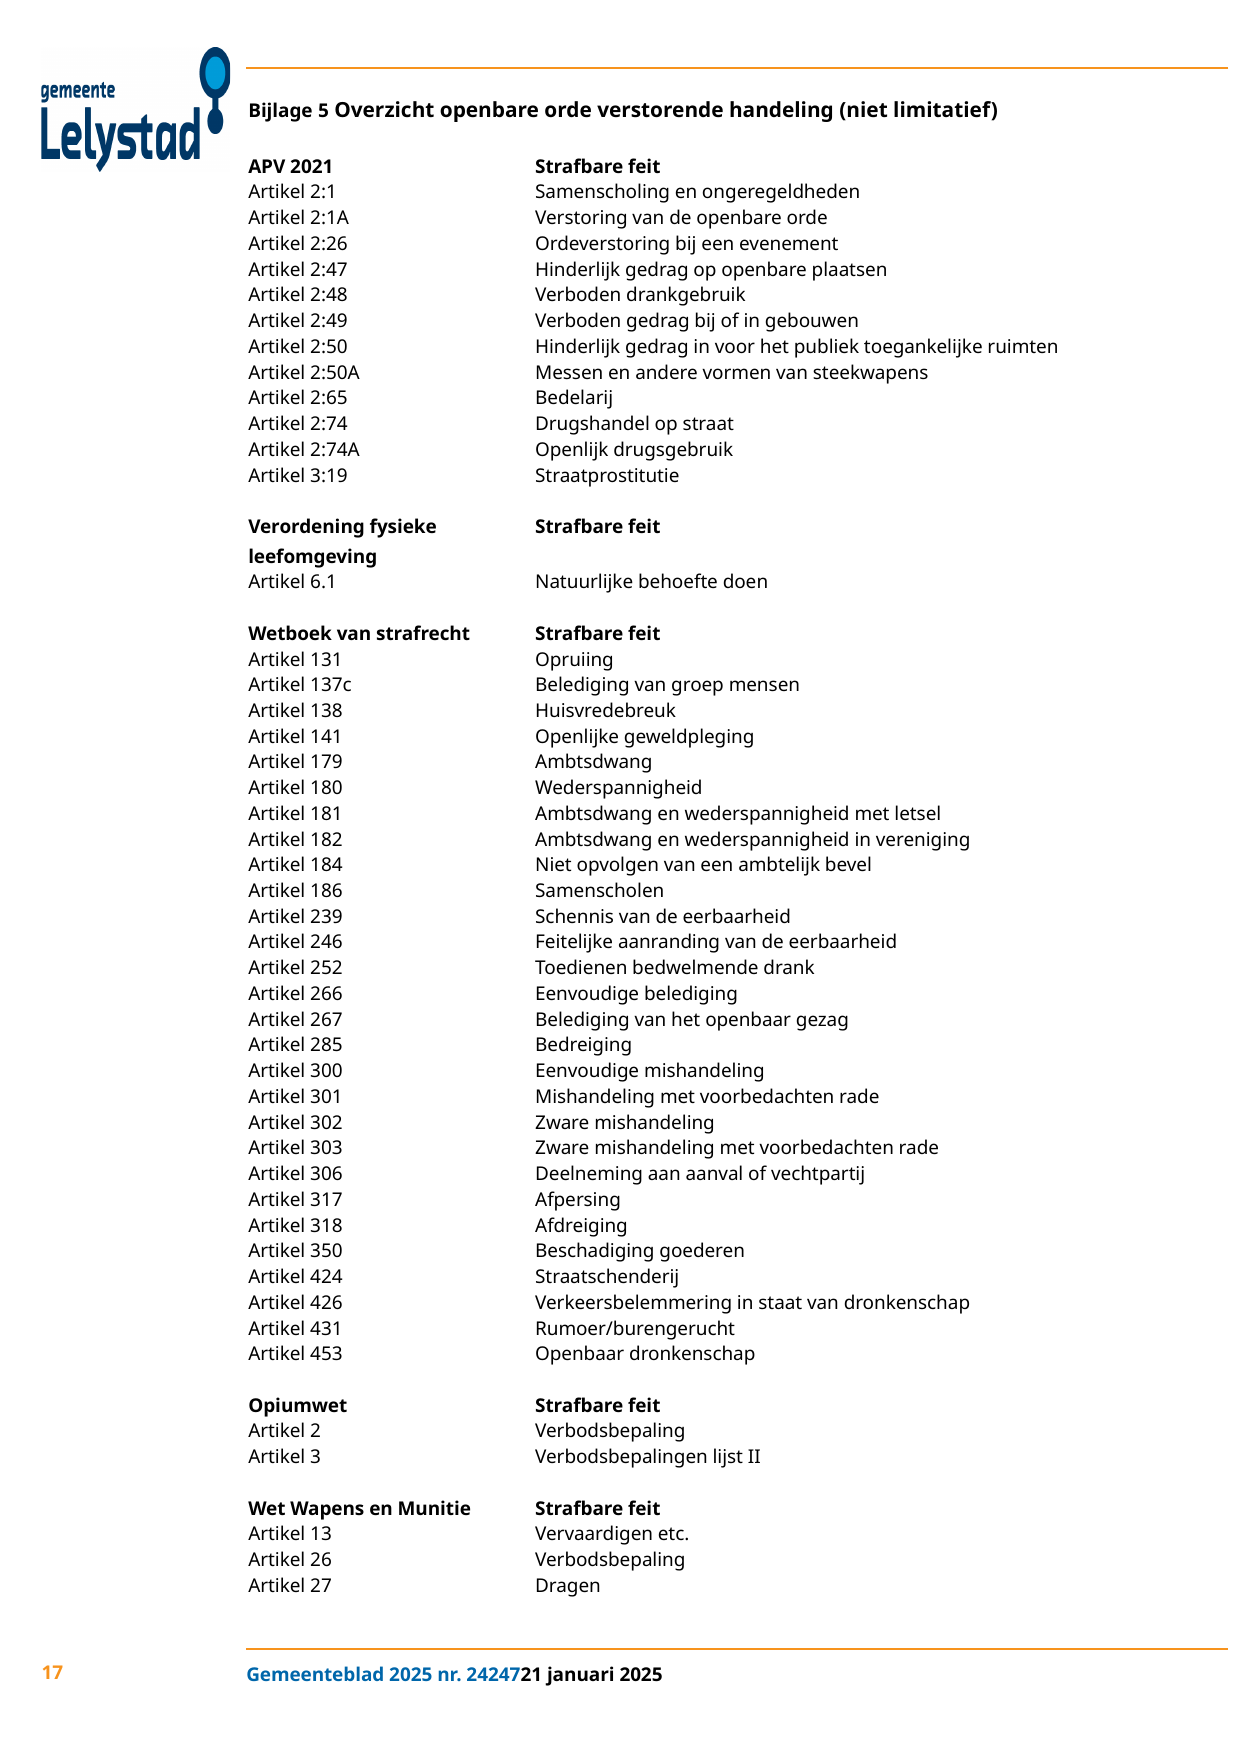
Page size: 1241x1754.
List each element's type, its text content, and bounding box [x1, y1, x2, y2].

table_cell Opiumwet [248, 1392, 535, 1418]
table_cell Artikel 303 [248, 1135, 535, 1160]
picture [41, 47, 231, 172]
table_cell Verkeersbelemmering in staat van dronkenschap [535, 1289, 1152, 1315]
table_cell Belediging van het openbaar gezag [535, 1006, 1152, 1032]
table_cell Artikel 302 [248, 1109, 535, 1134]
table_cell [248, 488, 535, 513]
table_cell Strafbare feit [535, 1495, 1152, 1521]
table_cell Ordeverstoring bij een evenement [535, 230, 1152, 256]
table_cell Samenscholing en ongeregeldheden [535, 179, 1152, 204]
table_cell Artikel 179 [248, 749, 535, 774]
table_cell Artikel 27 [248, 1572, 535, 1598]
text Bijlage 5 Overzicht openbare orde verstorende handeling (niet limitatief) [248, 95, 1152, 123]
table_cell [535, 488, 1152, 513]
table_cell Artikel 131 [248, 646, 535, 671]
table_cell Feitelijke aanranding van de eerbaarheid [535, 929, 1152, 954]
table_cell Eenvoudige mishandeling [535, 1058, 1152, 1083]
table_cell [535, 1469, 1152, 1495]
table_cell Bedelarij [535, 385, 1152, 410]
table_cell Belediging van groep mensen [535, 671, 1152, 697]
table_cell Opruiing [535, 646, 1152, 671]
table_cell Artikel 182 [248, 826, 535, 852]
table_cell Zware mishandeling [535, 1109, 1152, 1134]
table_cell Artikel 306 [248, 1160, 535, 1186]
table_cell Artikel 426 [248, 1289, 535, 1315]
table_cell Artikel 2:50A [248, 359, 535, 384]
table_cell Schennis van de eerbaarheid [535, 903, 1152, 929]
table_header APV 2021 [248, 153, 535, 179]
table_cell Artikel 6.1 [248, 569, 535, 594]
table_cell Wederspannigheid [535, 774, 1152, 800]
table_cell Deelneming aan aanval of vechtpartij [535, 1160, 1152, 1186]
table_cell Hinderlijk gedrag op openbare plaatsen [535, 256, 1152, 282]
table_cell Artikel 2 [248, 1418, 535, 1443]
table_cell Artikel 2:74 [248, 410, 535, 436]
table_header Strafbare feit [535, 153, 1152, 179]
table_cell Dragen [535, 1572, 1152, 1598]
table_cell Mishandeling met voorbedachten rade [535, 1083, 1152, 1109]
table_cell Artikel 239 [248, 903, 535, 929]
table_cell Artikel 266 [248, 980, 535, 1006]
table_cell Straatprostitutie [535, 462, 1152, 487]
table_cell Beschadiging goederen [535, 1238, 1152, 1263]
table_cell Artikel 300 [248, 1058, 535, 1083]
table_cell Straatschenderij [535, 1263, 1152, 1289]
table_cell Ambtsdwang en wederspannigheid in vereniging [535, 826, 1152, 852]
table_cell Toedienen bedwelmende drank [535, 955, 1152, 980]
table_cell Artikel 2:49 [248, 308, 535, 333]
table_cell Ambtsdwang en wederspannigheid met letsel [535, 800, 1152, 826]
table_cell Artikel 141 [248, 723, 535, 749]
table_cell Artikel 285 [248, 1032, 535, 1057]
table_cell Artikel 138 [248, 697, 535, 723]
table_cell Wet Wapens en Munitie [248, 1495, 535, 1521]
table_cell Strafbare feit [535, 620, 1152, 646]
table_cell Openlijke geweldpleging [535, 723, 1152, 749]
table_cell Artikel 184 [248, 852, 535, 877]
table_cell Artikel 350 [248, 1238, 535, 1263]
table_cell Hinderlijk gedrag in voor het publiek toegankelijke ruimten [535, 333, 1152, 359]
table_cell Artikel 2:74A [248, 436, 535, 462]
table_cell Artikel 137c [248, 671, 535, 697]
table_cell Artikel 3 [248, 1443, 535, 1469]
table_cell Rumoer/burengerucht [535, 1315, 1152, 1340]
table_cell Artikel 246 [248, 929, 535, 954]
table_cell [535, 594, 1152, 620]
table_cell Artikel 2:1 [248, 179, 535, 204]
table_cell Messen en andere vormen van steekwapens [535, 359, 1152, 384]
table_cell Artikel 26 [248, 1546, 535, 1572]
table_cell Artikel 181 [248, 800, 535, 826]
table_cell Verbodsbepalingen lijst II [535, 1443, 1152, 1469]
table_cell Artikel 453 [248, 1340, 535, 1366]
table_cell Ambtsdwang [535, 749, 1152, 774]
table_cell Artikel 180 [248, 774, 535, 800]
table_cell Wetboek van strafrecht [248, 620, 535, 646]
table_cell Artikel 431 [248, 1315, 535, 1340]
table_cell Verstoring van de openbare orde [535, 205, 1152, 230]
table_cell Artikel 424 [248, 1263, 535, 1289]
table_cell Niet opvolgen van een ambtelijk bevel [535, 852, 1152, 877]
table_cell Verbodsbepaling [535, 1546, 1152, 1572]
table_cell Afdreiging [535, 1212, 1152, 1237]
table_cell Verboden drankgebruik [535, 282, 1152, 307]
table_cell [535, 1366, 1152, 1392]
table_cell Openbaar dronkenschap [535, 1340, 1152, 1366]
table_cell Artikel 252 [248, 955, 535, 980]
table_cell Artikel 2:65 [248, 385, 535, 410]
table_cell Strafbare feit [535, 513, 1152, 568]
table_cell Verboden gedrag bij of in gebouwen [535, 308, 1152, 333]
table_cell Artikel 2:47 [248, 256, 535, 282]
table_cell Verordening fysieke leefomgeving [248, 513, 535, 568]
table_cell Artikel 2:50 [248, 333, 535, 359]
table_cell Artikel 2:48 [248, 282, 535, 307]
table_cell Artikel 317 [248, 1186, 535, 1212]
table_cell Artikel 318 [248, 1212, 535, 1237]
table_cell Eenvoudige belediging [535, 980, 1152, 1006]
table_cell [248, 1366, 535, 1392]
table_cell Zware mishandeling met voorbedachten rade [535, 1135, 1152, 1160]
table_cell Artikel 3:19 [248, 462, 535, 487]
table_cell Afpersing [535, 1186, 1152, 1212]
table_cell Strafbare feit [535, 1392, 1152, 1418]
table_cell Natuurlijke behoefte doen [535, 569, 1152, 594]
table_cell Drugshandel op straat [535, 410, 1152, 436]
table_cell Artikel 2:26 [248, 230, 535, 256]
table_cell Samenscholen [535, 877, 1152, 903]
table_cell Vervaardigen etc. [535, 1521, 1152, 1546]
table_cell Openlijk drugsgebruik [535, 436, 1152, 462]
table_cell Artikel 267 [248, 1006, 535, 1032]
table_cell Artikel 2:1A [248, 205, 535, 230]
table_cell Verbodsbepaling [535, 1418, 1152, 1443]
table_cell Artikel 301 [248, 1083, 535, 1109]
table_cell Bedreiging [535, 1032, 1152, 1057]
table_cell [248, 1469, 535, 1495]
table_cell [248, 594, 535, 620]
table_cell Huisvredebreuk [535, 697, 1152, 723]
table_cell Artikel 13 [248, 1521, 535, 1546]
table_cell Artikel 186 [248, 877, 535, 903]
